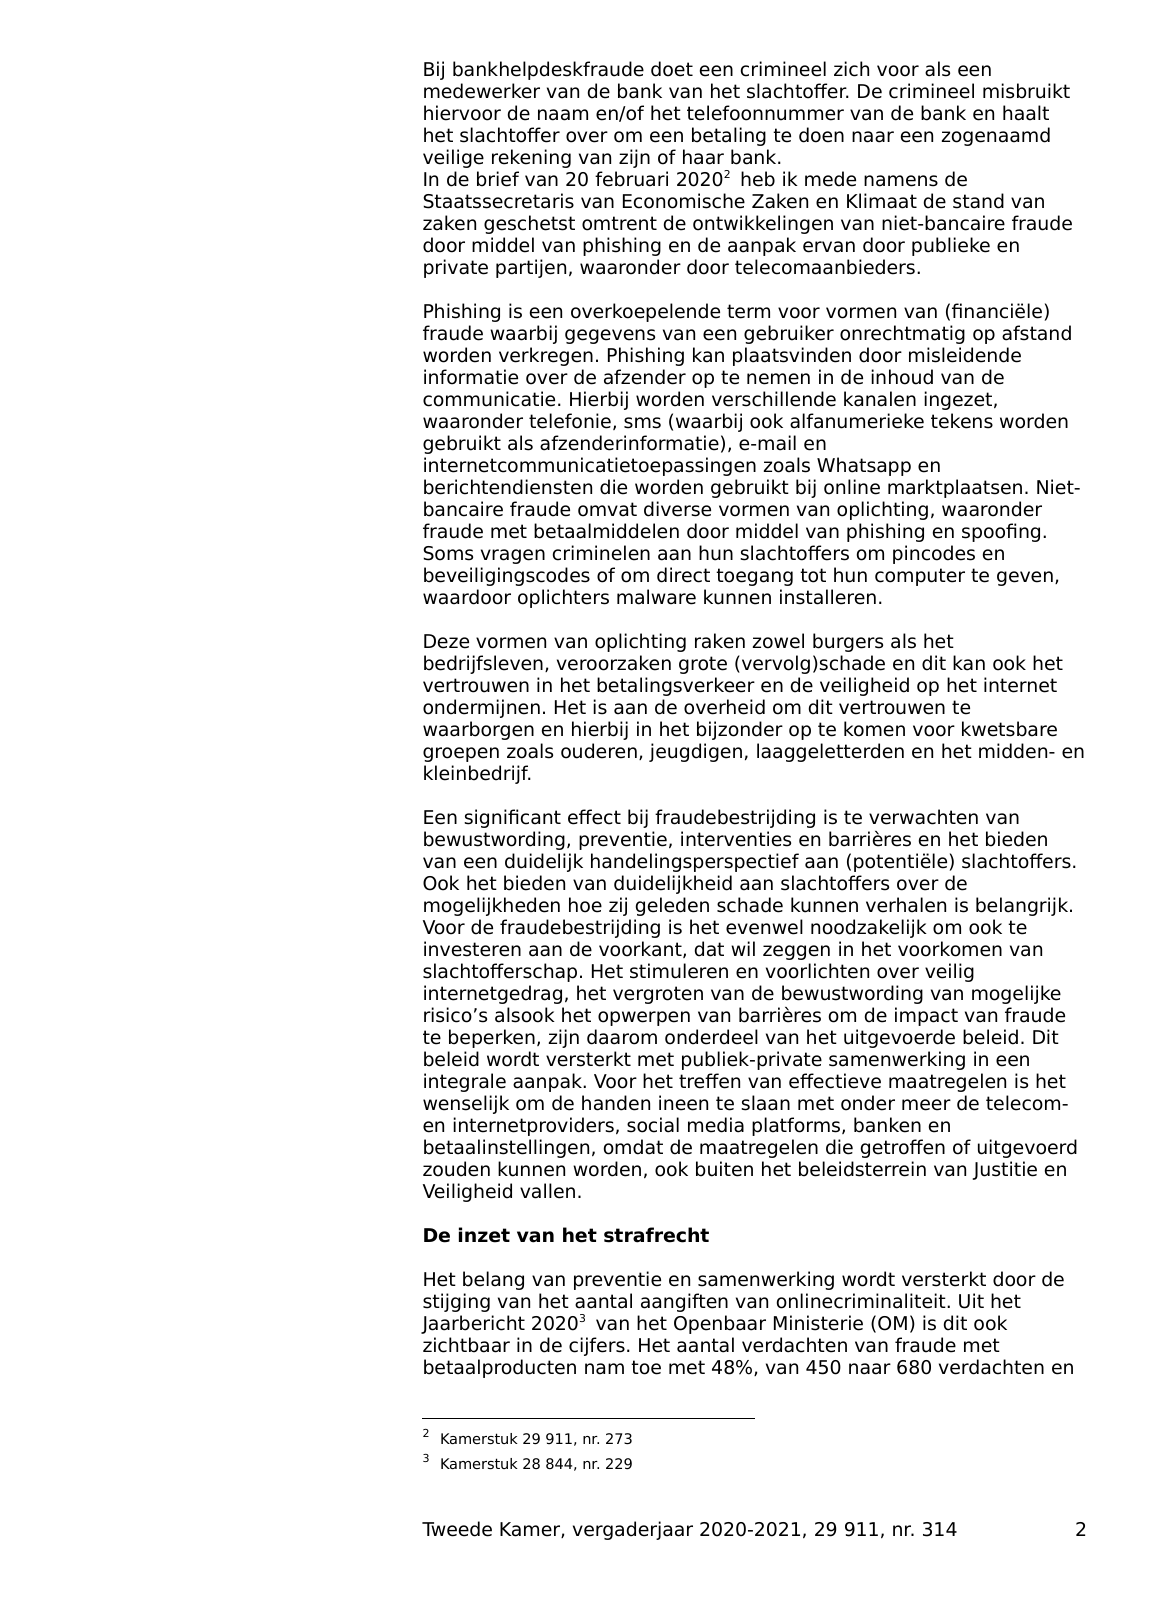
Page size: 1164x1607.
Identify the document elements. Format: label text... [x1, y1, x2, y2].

text In de brief van 20 februari 2020 heb ik mede namens de Staatssecretaris van Economische Zaken en Klimaat de stand van zaken geschetst omtrent de ontwikkelingen van niet-bancaire fraude door middel van phishing en de aanpak ervan door publieke en private partijen, waaronder door telecomaanbieders. [422, 169, 1087, 279]
text Een significant effect bij fraudebestrijding is te verwachten van bewustwording, preventie, interventies en barrières en het bieden van een duidelijk handelingsperspectief aan (potentiële) slachtoffers. Ook het bieden van duidelijkheid aan slachtoffers over de mogelijkheden hoe zij geleden schade kunnen verhalen is belangrijk. Voor de fraudebestrijding is het evenwel noodzakelijk om ook te investeren aan de voorkant, dat wil zeggen in het voorkomen van slachtofferschap. Het stimuleren en voorlichten over veilig internetgedrag, het vergroten van de bewustwording van mogelijke risico’s alsook het opwerpen van barrières om de impact van fraude te beperken, zijn daarom onderdeel van het uitgevoerde beleid. Dit beleid wordt versterkt met publiek-private samenwerking in een integrale aanpak. Voor het treffen van effectieve maatregelen is het wenselijk om de handen ineen te slaan met onder meer de telecom- en internetproviders, social media platforms, banken en betaalinstellingen, omdat de maatregelen die getroffen of uitgevoerd zouden kunnen worden, ook buiten het beleidsterrein van Justitie en Veiligheid vallen. [422, 807, 1087, 1203]
text Phishing is een overkoepelende term voor vormen van (financiële) fraude waarbij gegevens van een gebruiker onrechtmatig op afstand worden verkregen. Phishing kan plaatsvinden door misleidende informatie over de afzender op te nemen in de inhoud van de communicatie. Hierbij worden verschillende kanalen ingezet, waaronder telefonie, sms (waarbij ook alfanumerieke tekens worden gebruikt als afzenderinformatie), e-mail en internetcommunicatietoepassingen zoals Whatsapp en berichtendiensten die worden gebruikt bij online marktplaatsen. Niet-bancaire fraude omvat diverse vormen van oplichting, waaronder fraude met betaalmiddelen door middel van phishing en spoofing. Soms vragen criminelen aan hun slachtoffers om pincodes en beveiligingscodes of om direct toegang tot hun computer te geven, waardoor oplichters malware kunnen installeren. [422, 301, 1087, 609]
text Deze vormen van oplichting raken zowel burgers als het bedrijfsleven, veroorzaken grote (vervolg)schade en dit kan ook het vertrouwen in het betalingsverkeer en de veiligheid op het internet ondermijnen. Het is aan de overheid om dit vertrouwen te waarborgen en hierbij in het bijzonder op te komen voor kwetsbare groepen zoals ouderen, jeugdigen, laaggeletterden en het midden- en kleinbedrijf. [422, 631, 1087, 785]
text Het belang van preventie en samenwerking wordt versterkt door de stijging van het aantal aangiften van onlinecriminaliteit. Uit het Jaarbericht 2020 van het Openbaar Ministerie (OM) is dit ook zichtbaar in de cijfers. Het aantal verdachten van fraude met betaalproducten nam toe met 48%, van 450 naar 680 verdachten en [422, 1269, 1087, 1379]
subtitle De inzet van het strafrecht [422, 1225, 1087, 1247]
text Bij bankhelpdeskfraude doet een crimineel zich voor als een medewerker van de bank van het slachtoffer. De crimineel misbruikt hiervoor de naam en/of het telefoonnummer van de bank en haalt het slachtoffer over om een betaling te doen naar een zogenaamd veilige rekening van zijn of haar bank. [422, 59, 1087, 169]
text Kamerstuk 29 911, nr. 273 [422, 1427, 1087, 1449]
text Kamerstuk 28 844, nr. 229 [422, 1452, 1087, 1474]
